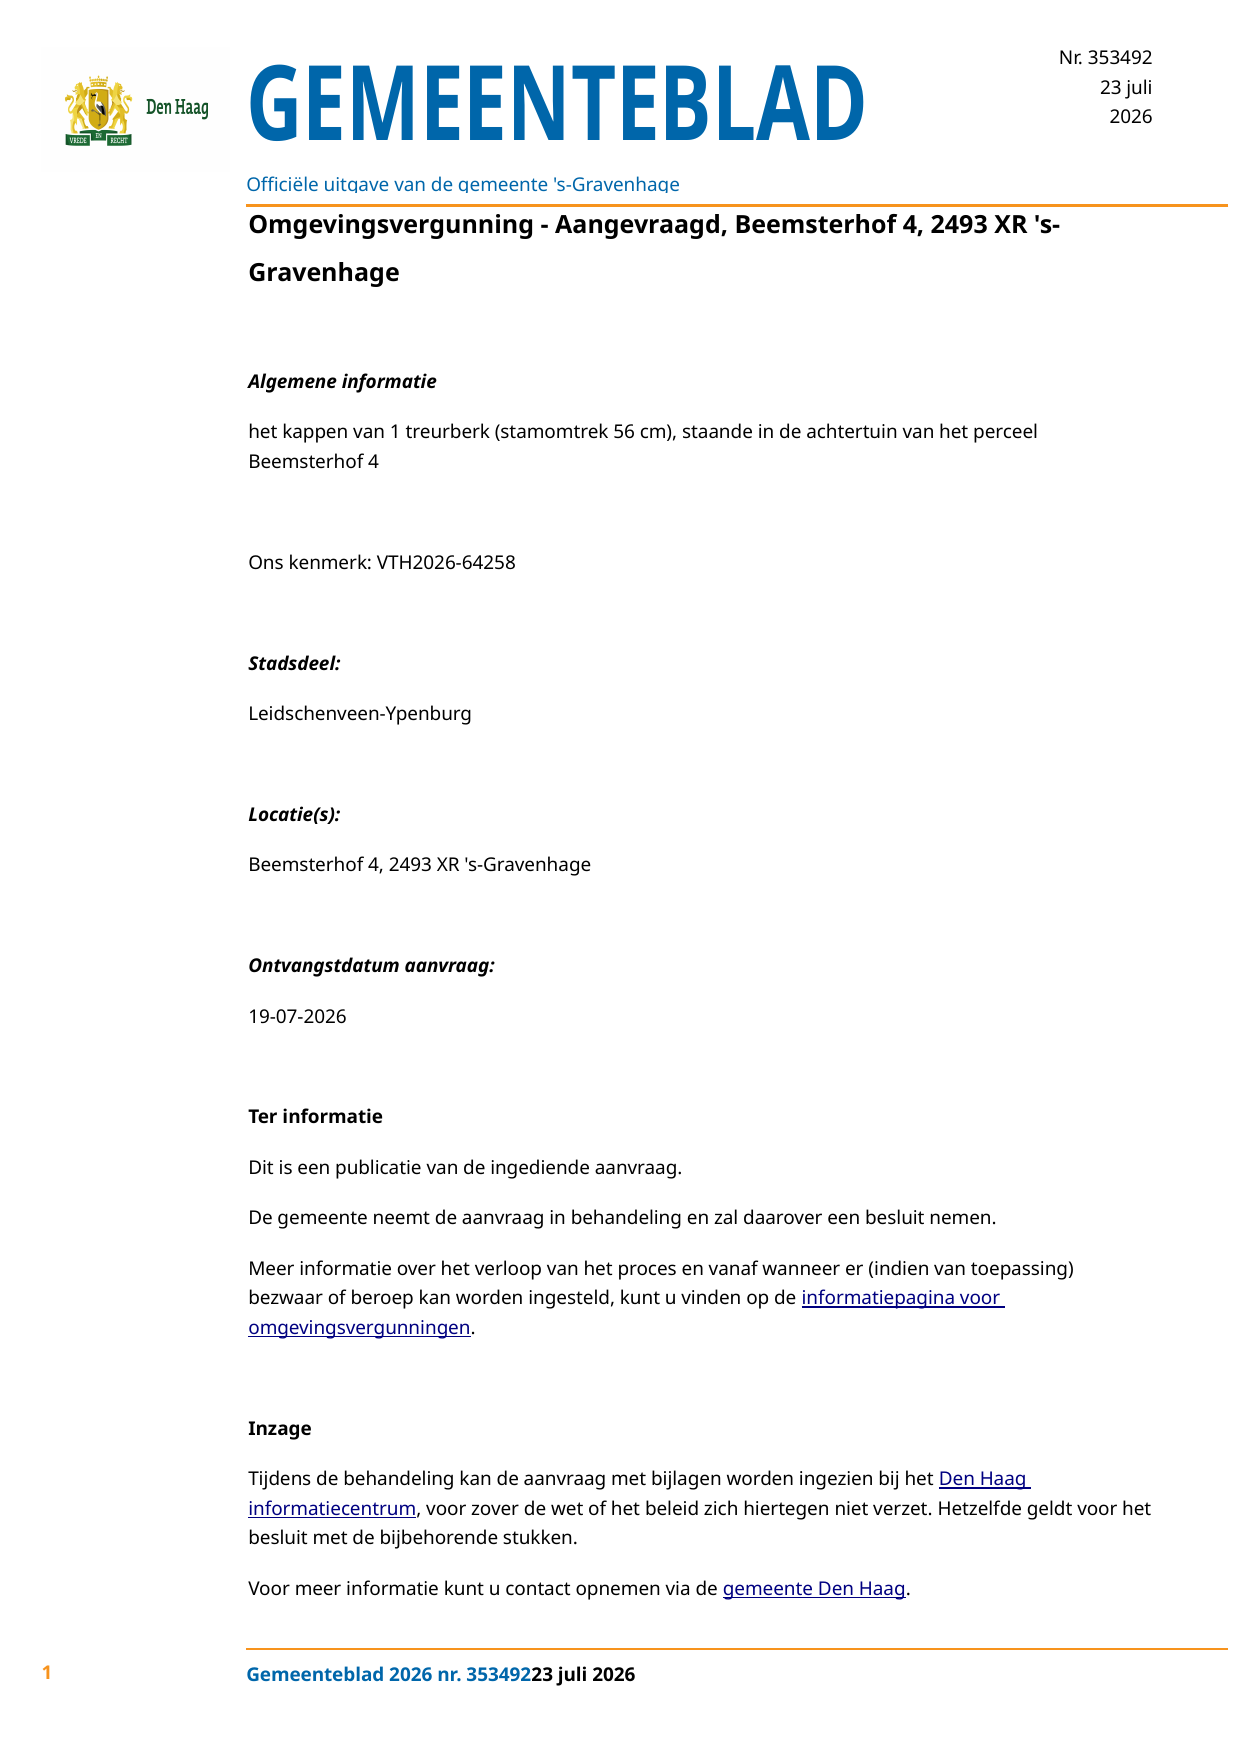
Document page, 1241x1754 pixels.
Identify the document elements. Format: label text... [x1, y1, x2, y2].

text Voor meer informatie kunt u contact opnemen via de gemeente Den Haag. [248, 1575, 1152, 1601]
text Tijdens de behandeling kan de aanvraag met bijlagen worden ingezien bij het Den Haag informatiecentrum, voor zover de wet of het beleid zich hiertegen niet verzet. Hetzelfde geldt voor het besluit met de bijbehorende stukken. [248, 1465, 1152, 1550]
text Ter informatie [248, 1104, 1152, 1129]
text Leidschenveen-Ypenburg [248, 700, 1152, 726]
text Ons kenmerk: VTH2026-64258 [248, 549, 1152, 575]
text Ontvangstdatum aanvraag: [248, 952, 1152, 978]
text Locatie(s): [248, 801, 1152, 827]
text Inzage [248, 1415, 1152, 1441]
text Algemene informatie [248, 368, 1152, 394]
text Stadsdeel: [248, 650, 1152, 676]
text 19-07-2026 [248, 1003, 1152, 1029]
text het kappen van 1 treurberk (stamomtrek 56 cm), staande in de achtertuin van het perceel Beemsterhof 4 [248, 419, 1152, 474]
text De gemeente neemt de aanvraag in behandeling en zal daarover een besluit nemen. [248, 1204, 1152, 1230]
text Beemsterhof 4, 2493 XR 's-Gravenhage [248, 852, 1152, 877]
picture [41, 47, 231, 172]
text Omgevingsvergunning - Aangevraagd, Beemsterhof 4, 2493 XR 's-Gravenhage [248, 207, 1152, 288]
text Dit is een publicatie van de ingediende aanvraag. [248, 1154, 1152, 1180]
text Meer informatie over het verloop van het proces en vanaf wanneer er (indien van toepassing) bezwaar of beroep kan worden ingesteld, kunt u vinden op de informatiepagina voor omgevingsvergunningen. [248, 1255, 1152, 1340]
